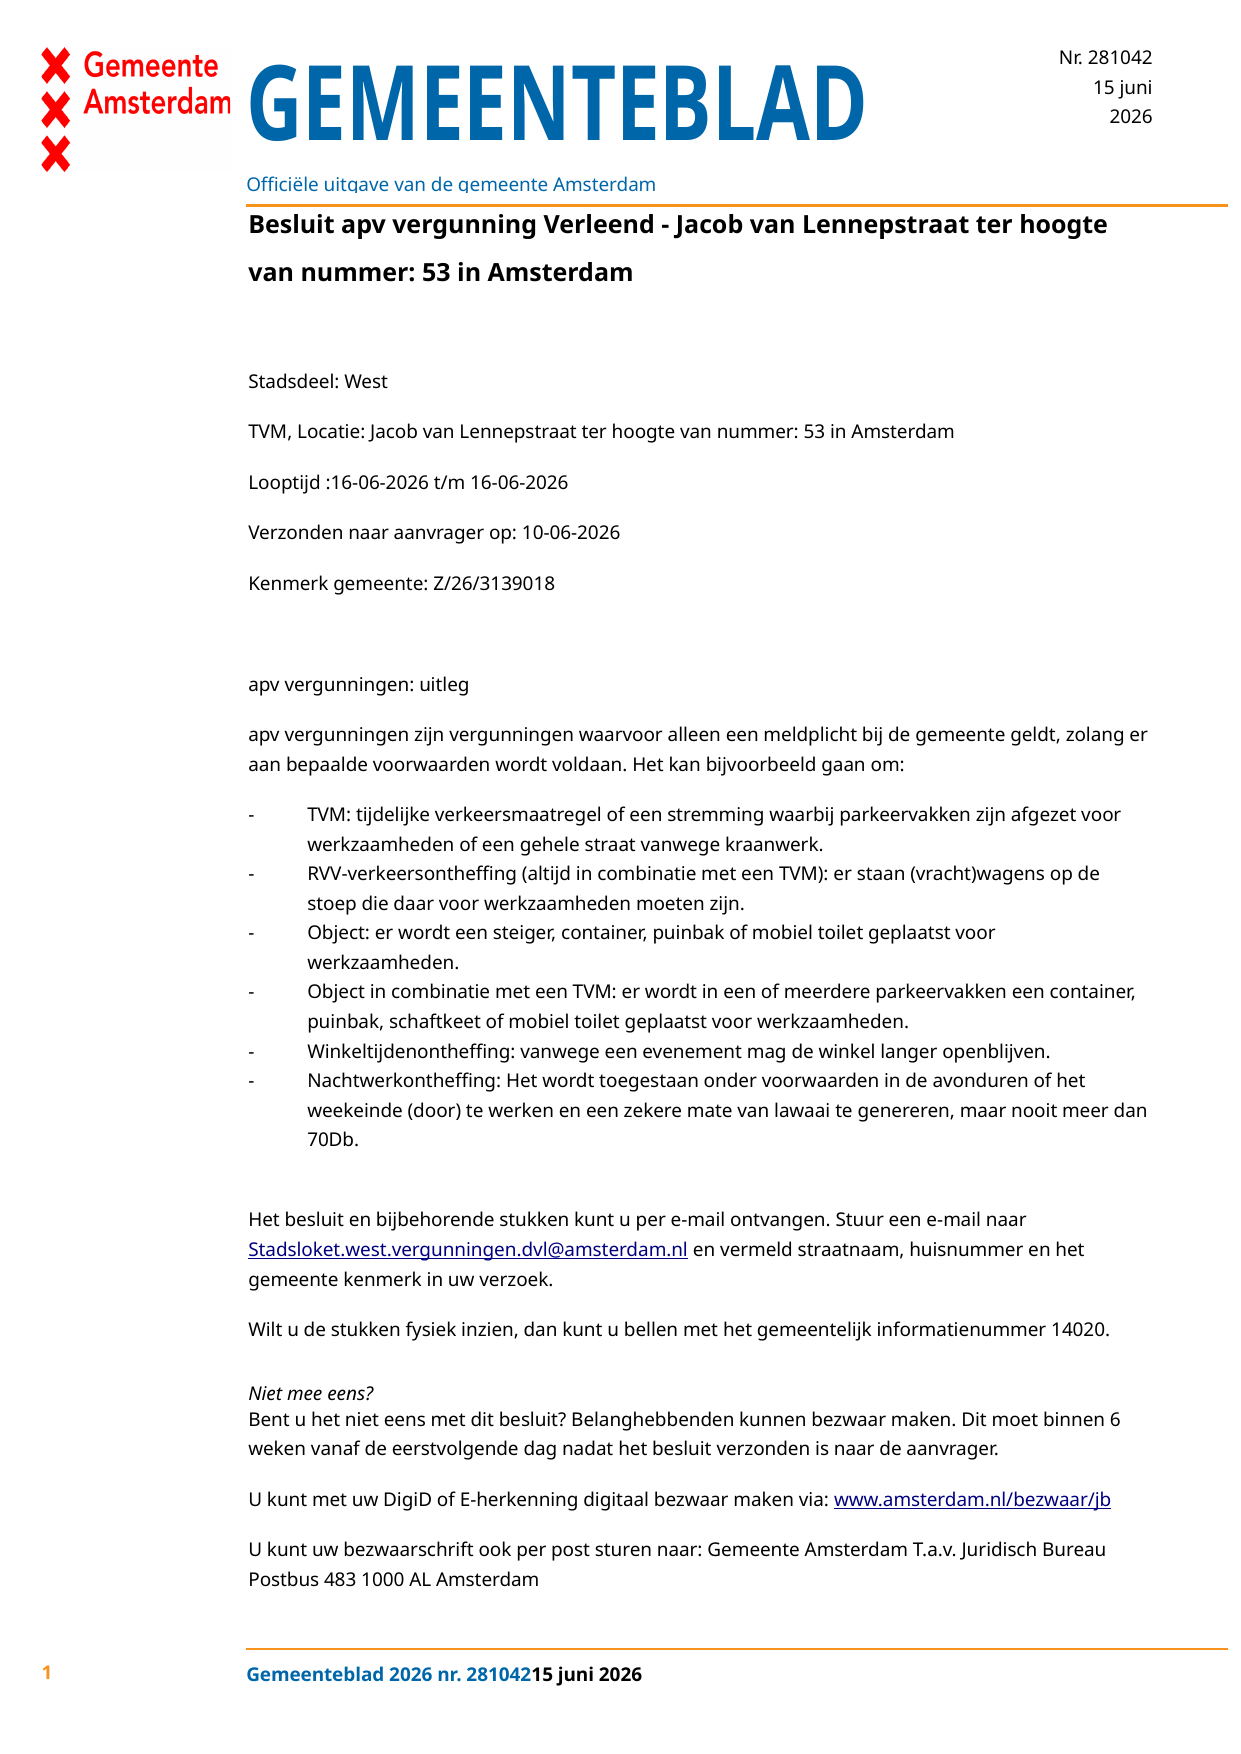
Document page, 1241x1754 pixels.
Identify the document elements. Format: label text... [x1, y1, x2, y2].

list Object in combinatie met een TVM: er wordt in een of meerdere parkeervakken een container, puinbak, schaftkeet of mobiel toilet geplaatst voor werkzaamheden. [248, 979, 1152, 1034]
text U kunt met uw DigiD of E-herkenning digitaal bezwaar maken via: www.amsterdam.nl/bezwaar/jb [248, 1486, 1152, 1512]
text Wilt u de stukken fysiek inzien, dan kunt u bellen met het gemeentelijk informatienummer 14020. [248, 1316, 1152, 1342]
list Winkeltijdenontheffing: vanwege een evenement mag de winkel langer openblijven. [248, 1038, 1152, 1064]
text TVM, Locatie: Jacob van Lennepstraat ter hoogte van nummer: 53 in Amsterdam [248, 419, 1152, 444]
text apv vergunningen zijn vergunningen waarvoor alleen een meldplicht bij de gemeente geldt, zolang er aan bepaalde voorwaarden wordt voldaan. Het kan bijvoorbeeld gaan om: [248, 721, 1152, 777]
text Bent u het niet eens met dit besluit? Belanghebbenden kunnen bezwaar maken. Dit moet binnen 6 weken vanaf de eerstvolgende dag nadat het besluit verzonden is naar de aanvrager. [248, 1406, 1152, 1461]
list TVM: tijdelijke verkeersmaatregel of een stremming waarbij parkeervakken zijn afgezet voor werkzaamheden of een gehele straat vanwege kraanwerk. [248, 801, 1152, 857]
text apv vergunningen: uitleg [248, 671, 1152, 697]
text Looptijd :16-06-2026 t/m 16-06-2026 [248, 469, 1152, 495]
text Besluit apv vergunning Verleend - Jacob van Lennepstraat ter hoogte van nummer: 53 in Amsterdam [248, 207, 1152, 288]
text Stadsdeel: West [248, 368, 1152, 394]
text Niet mee eens? [248, 1380, 1152, 1406]
picture [41, 47, 231, 172]
text Het besluit en bijbehorende stukken kunt u per e-mail ontvangen. Stuur een e-mail naar Stadsloket.west.vergunningen.dvl@amsterdam.nl en vermeld straatnaam, huisnummer en het gemeente kenmerk in uw verzoek. [248, 1207, 1152, 1292]
list RVV-verkeersontheffing (altijd in combinatie met een TVM): er staan (vracht)wagens op de stoep die daar voor werkzaamheden moeten zijn. [248, 860, 1152, 916]
text Kenmerk gemeente: Z/26/3139018 [248, 570, 1152, 596]
list Object: er wordt een steiger, container, puinbak of mobiel toilet geplaatst voor werkzaamheden. [248, 919, 1152, 975]
list Nachtwerkontheffing: Het wordt toegestaan onder voorwaarden in de avonduren of het weekeinde (door) te werken en een zekere mate van lawaai te genereren, maar nooit meer dan 70Db. [248, 1067, 1152, 1152]
text U kunt uw bezwaarschrift ook per post sturen naar: Gemeente Amsterdam T.a.v. Juridisch Bureau Postbus 483 1000 AL Amsterdam [248, 1536, 1152, 1592]
text Verzonden naar aanvrager op: 10-06-2026 [248, 519, 1152, 545]
